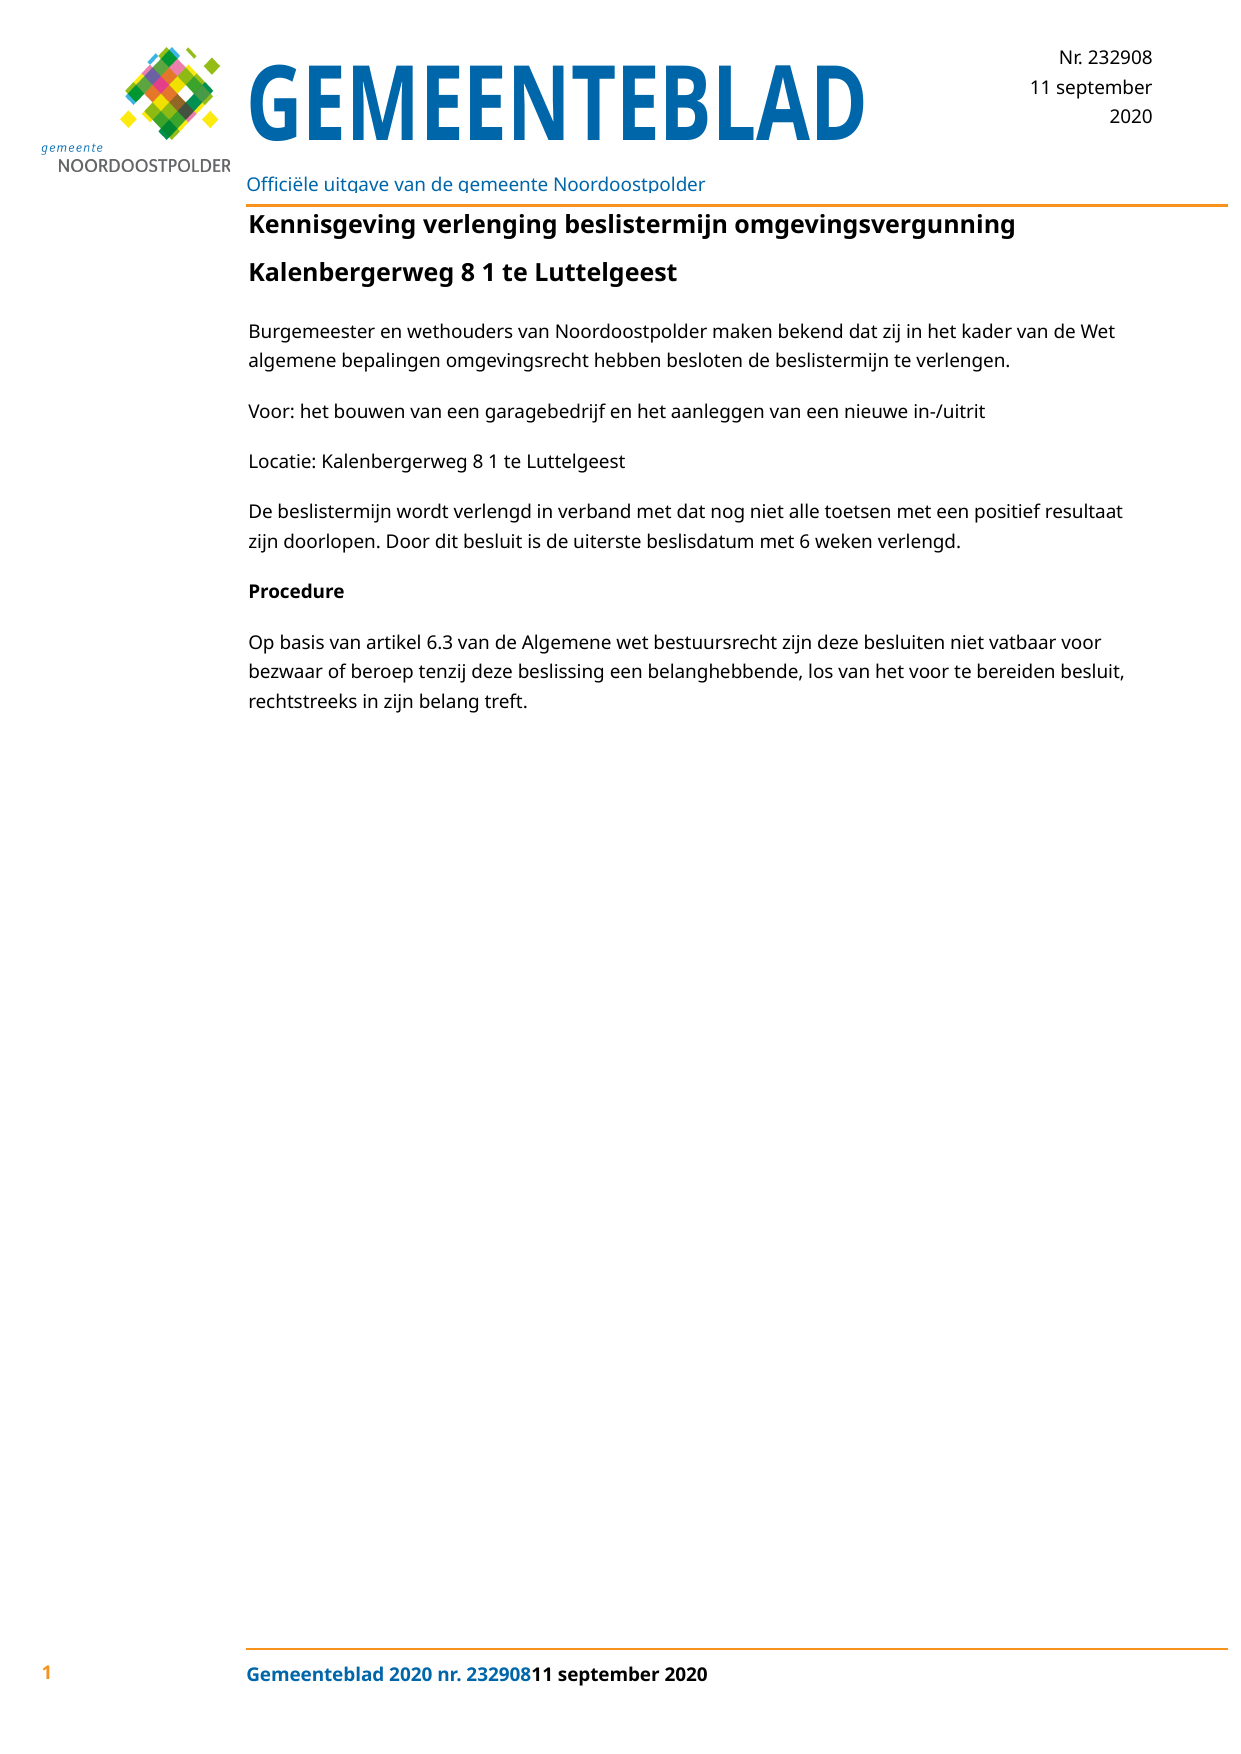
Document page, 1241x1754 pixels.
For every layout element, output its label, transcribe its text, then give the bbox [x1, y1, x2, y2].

text Kennisgeving verlenging beslistermijn omgevingsvergunning Kalenbergerweg 8 1 te Luttelgeest [248, 207, 1152, 288]
text De beslistermijn wordt verlengd in verband met​ ​​dat nog niet alle toetsen met een positief resultaat zijn doorlopen. Door dit besluit is de uiterste beslisdatum met 6 weken verlengd. [248, 499, 1152, 554]
text Locatie: Kalenbergerweg 8 1 te Luttelgeest [248, 448, 1152, 474]
picture [41, 47, 231, 172]
text Op basis van artikel 6.3 van de Algemene wet bestuursrecht zijn deze besluiten niet vatbaar voor bezwaar of beroep tenzij deze beslissing een belanghebbende, los van het voor te bereiden besluit, rechtstreeks in zijn belang treft. [248, 629, 1152, 714]
text Voor: het bouwen van een garagebedrijf en het aanleggen van een nieuwe in-/uitrit [248, 398, 1152, 424]
text Procedure [248, 579, 1152, 604]
text Burgemeester en wethouders van Noordoostpolder maken bekend dat zij in het kader van de Wet algemene bepalingen omgevingsrecht hebben besloten de beslistermijn te verlengen. [248, 318, 1152, 373]
